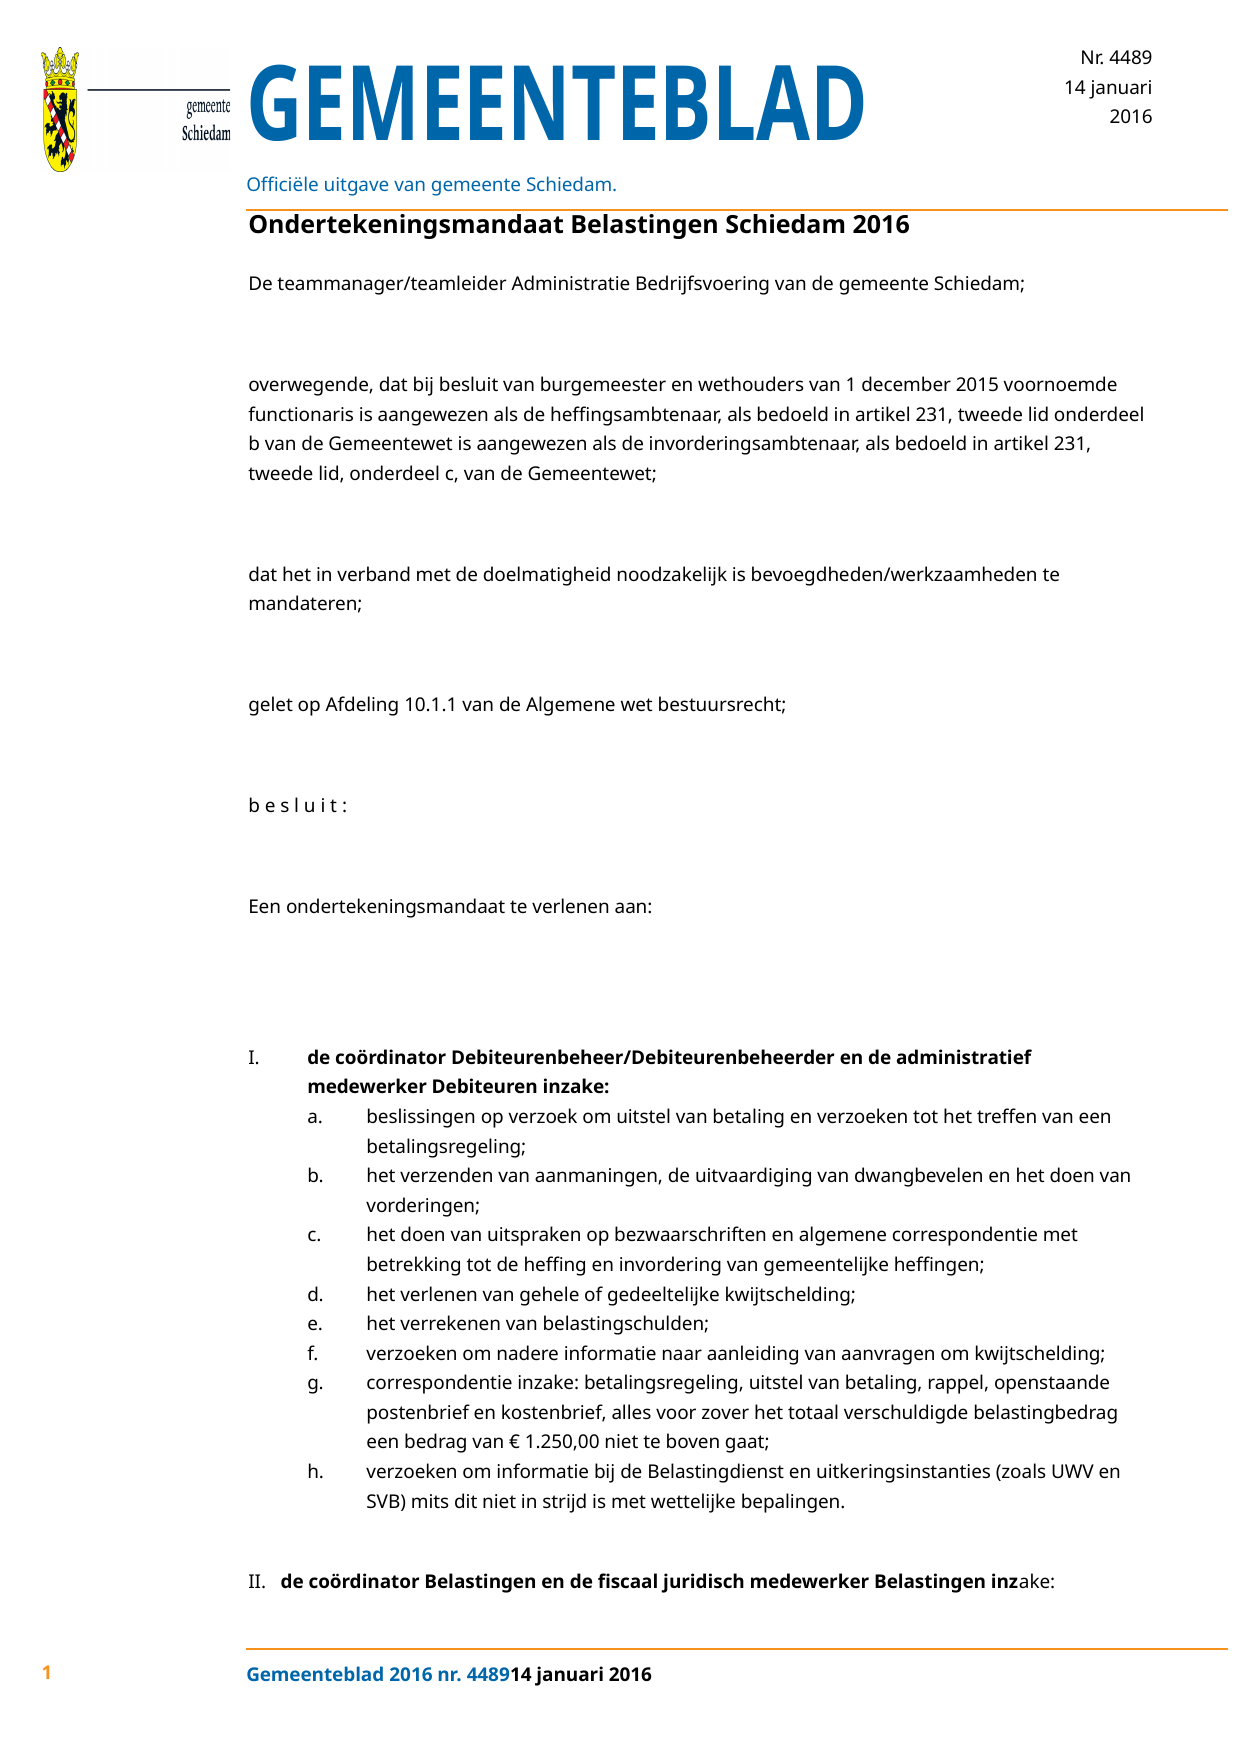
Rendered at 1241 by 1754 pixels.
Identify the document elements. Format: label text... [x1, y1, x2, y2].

text De teammanager/teamleider Administratie Bedrijfsvoering van de gemeente Schiedam; [248, 270, 1152, 296]
list beslissingen op verzoek om uitstel van betaling en verzoeken tot het treffen van een betalingsregeling; [307, 1103, 1152, 1158]
text II. de coördinator Belastingen en de fiscaal juridisch medewerker Belastingen inzake: [248, 1568, 1152, 1593]
text b e s l u i t : [248, 792, 1152, 818]
list correspondentie inzake: betalingsregeling, uitstel van betaling, rappel, openstaande postenbrief en kostenbrief, alles voor zover het totaal verschuldigde belastingbedrag een bedrag van € 1.250,00 niet te boven gaat; [307, 1369, 1152, 1454]
list het verzenden van aanmaningen, de uitvaardiging van dwangbevelen en het doen van vorderingen; [307, 1162, 1152, 1218]
text overwegende, dat bij besluit van burgemeester en wethouders van 1 december 2015 voornoemde functionaris is aangewezen als de heffingsambtenaar, als bedoeld in artikel 231, tweede lid onderdeel b van de Gemeentewet is aangewezen als de invorderingsambtenaar, als bedoeld in artikel 231, tweede lid, onderdeel c, van de Gemeentewet; [248, 371, 1152, 486]
text dat het in verband met de doelmatigheid noodzakelijk is bevoegdheden/werkzaamheden te mandateren; [248, 561, 1152, 616]
list verzoeken om nadere informatie naar aanleiding van aanvragen om kwijtschelding; [307, 1340, 1152, 1366]
text Een ondertekeningsmandaat te verlenen aan: [248, 893, 1152, 918]
list de coördinator Debiteurenbeheer/Debiteurenbeheerder en de administratief medewerker Debiteuren inzake: [248, 1044, 1152, 1099]
list het doen van uitspraken op bezwaarschriften en algemene correspondentie met betrekking tot de heffing en invordering van gemeentelijke heffingen; [307, 1222, 1152, 1277]
list verzoeken om informatie bij de Belastingdienst en uitkeringsinstanties (zoals UWV en SVB) mits dit niet in strijd is met wettelijke bepalingen. [307, 1458, 1152, 1513]
picture [41, 47, 231, 172]
list het verlenen van gehele of gedeeltelijke kwijtschelding; [307, 1281, 1152, 1306]
list het verrekenen van belastingschulden; [307, 1310, 1152, 1336]
text Ondertekeningsmandaat Belastingen Schiedam 2016 [248, 211, 1152, 241]
text gelet op Afdeling 10.1.1 van de Algemene wet bestuursrecht; [248, 691, 1152, 717]
